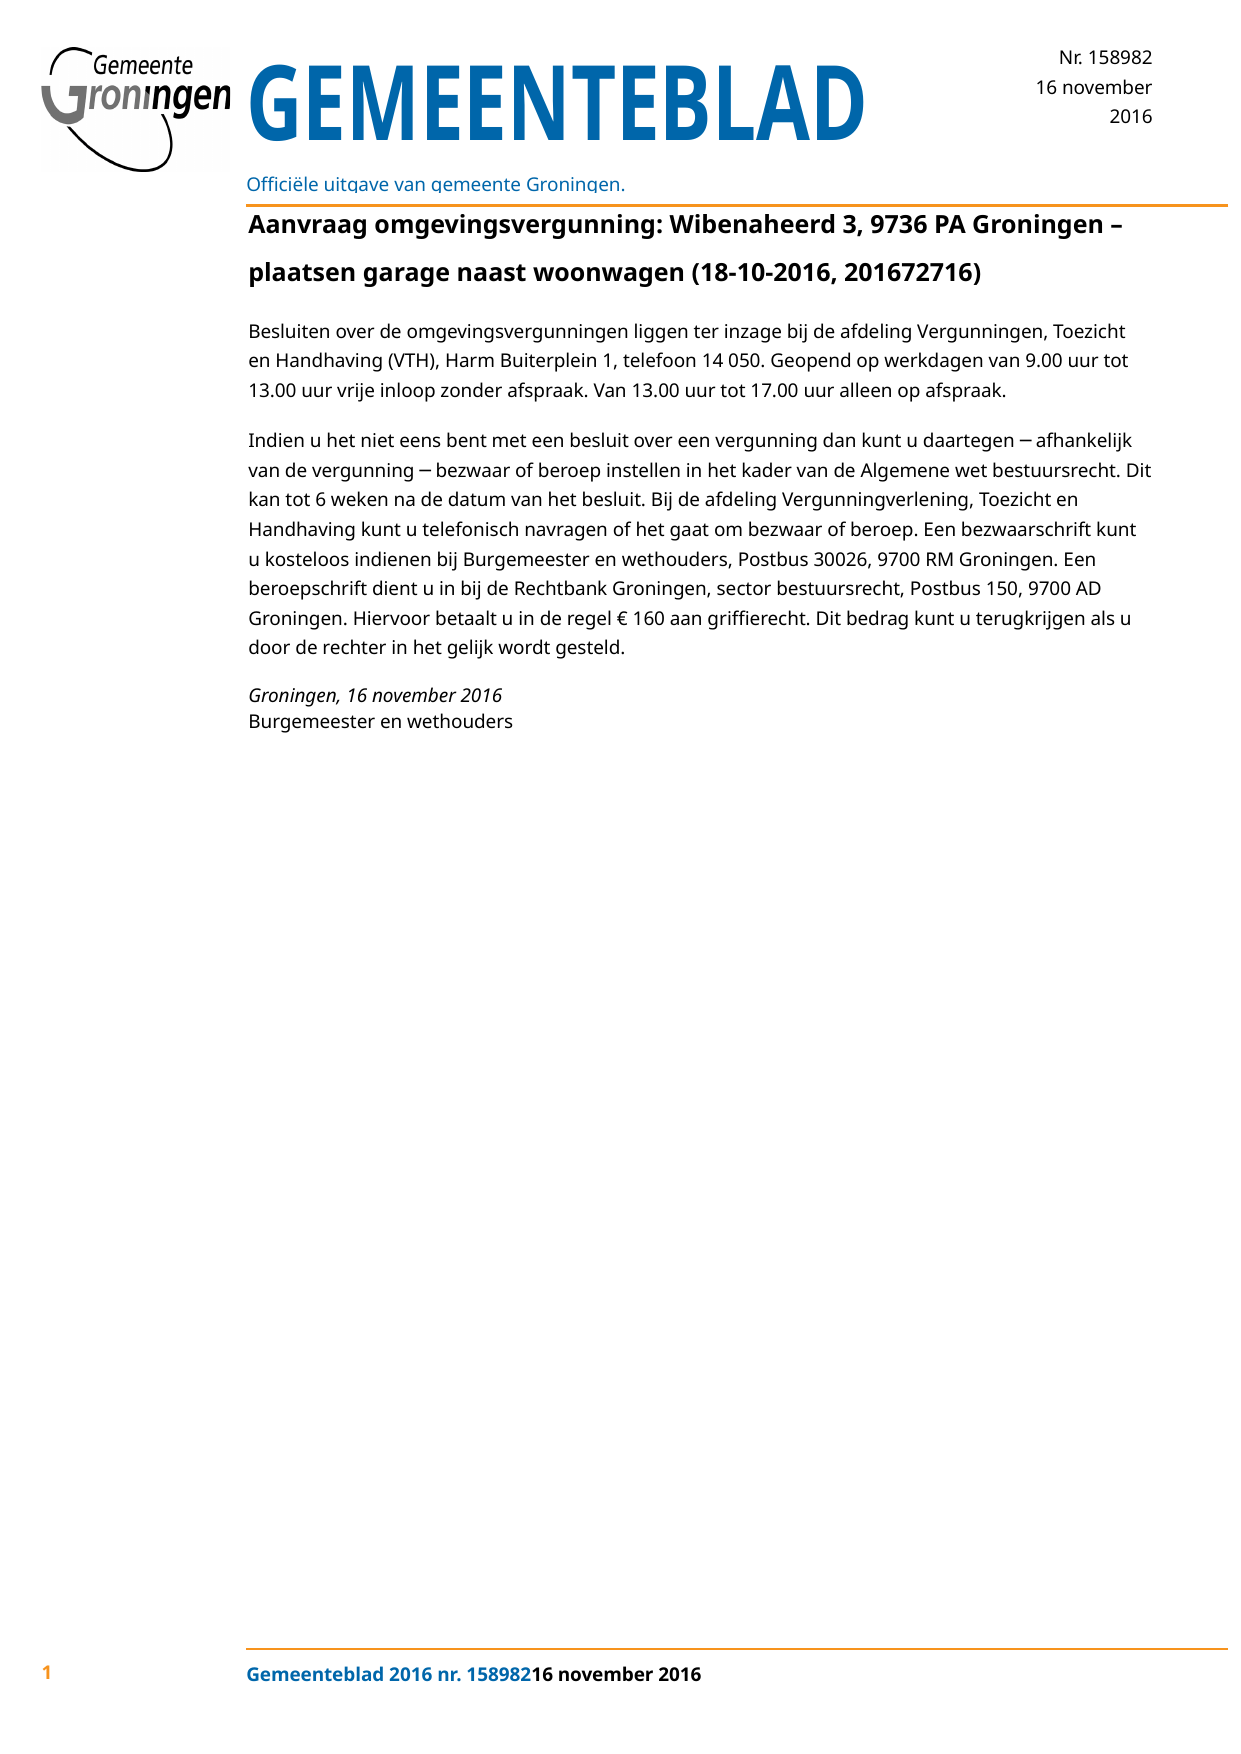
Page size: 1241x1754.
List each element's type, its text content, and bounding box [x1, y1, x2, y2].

text Indien u het niet eens bent met een besluit over een vergunning dan kunt u daartegen ─ afhankelijk van de vergunning ─ bezwaar of beroep instellen in het kader van de Algemene wet bestuursrecht. Dit kan tot 6 weken na de datum van het besluit. Bij de afdeling Vergunningverlening, Toezicht en Handhaving kunt u telefonisch navragen of het gaat om bezwaar of beroep. Een bezwaarschrift kunt u kosteloos indienen bij Burgemeester en wethouders, Postbus 30026, 9700 RM Groningen. Een beroepschrift dient u in bij de Rechtbank Groningen, sector bestuursrecht, Postbus 150, 9700 AD Groningen. Hiervoor betaalt u in de regel € 160 aan griffierecht. Dit bedrag kunt u terugkrijgen als u door de rechter in het gelijk wordt gesteld. [248, 427, 1152, 660]
picture [41, 47, 231, 172]
text Besluiten over de omgevingsvergunningen liggen ter inzage bij de afdeling Vergunningen, Toezicht en Handhaving (VTH), Harm Buiterplein 1, telefoon 14 050. Geopend op werkdagen van 9.00 uur tot 13.00 uur vrije inloop zonder afspraak. Van 13.00 uur tot 17.00 uur alleen op afspraak. [248, 318, 1152, 403]
text Groningen, 16 november 2016 [248, 682, 1152, 708]
text Burgemeester en wethouders [248, 708, 1152, 734]
text Aanvraag omgevingsvergunning: Wibenaheerd 3, 9736 PA Groningen – plaatsen garage naast woonwagen (18-10-2016, 201672716) [248, 207, 1152, 288]
